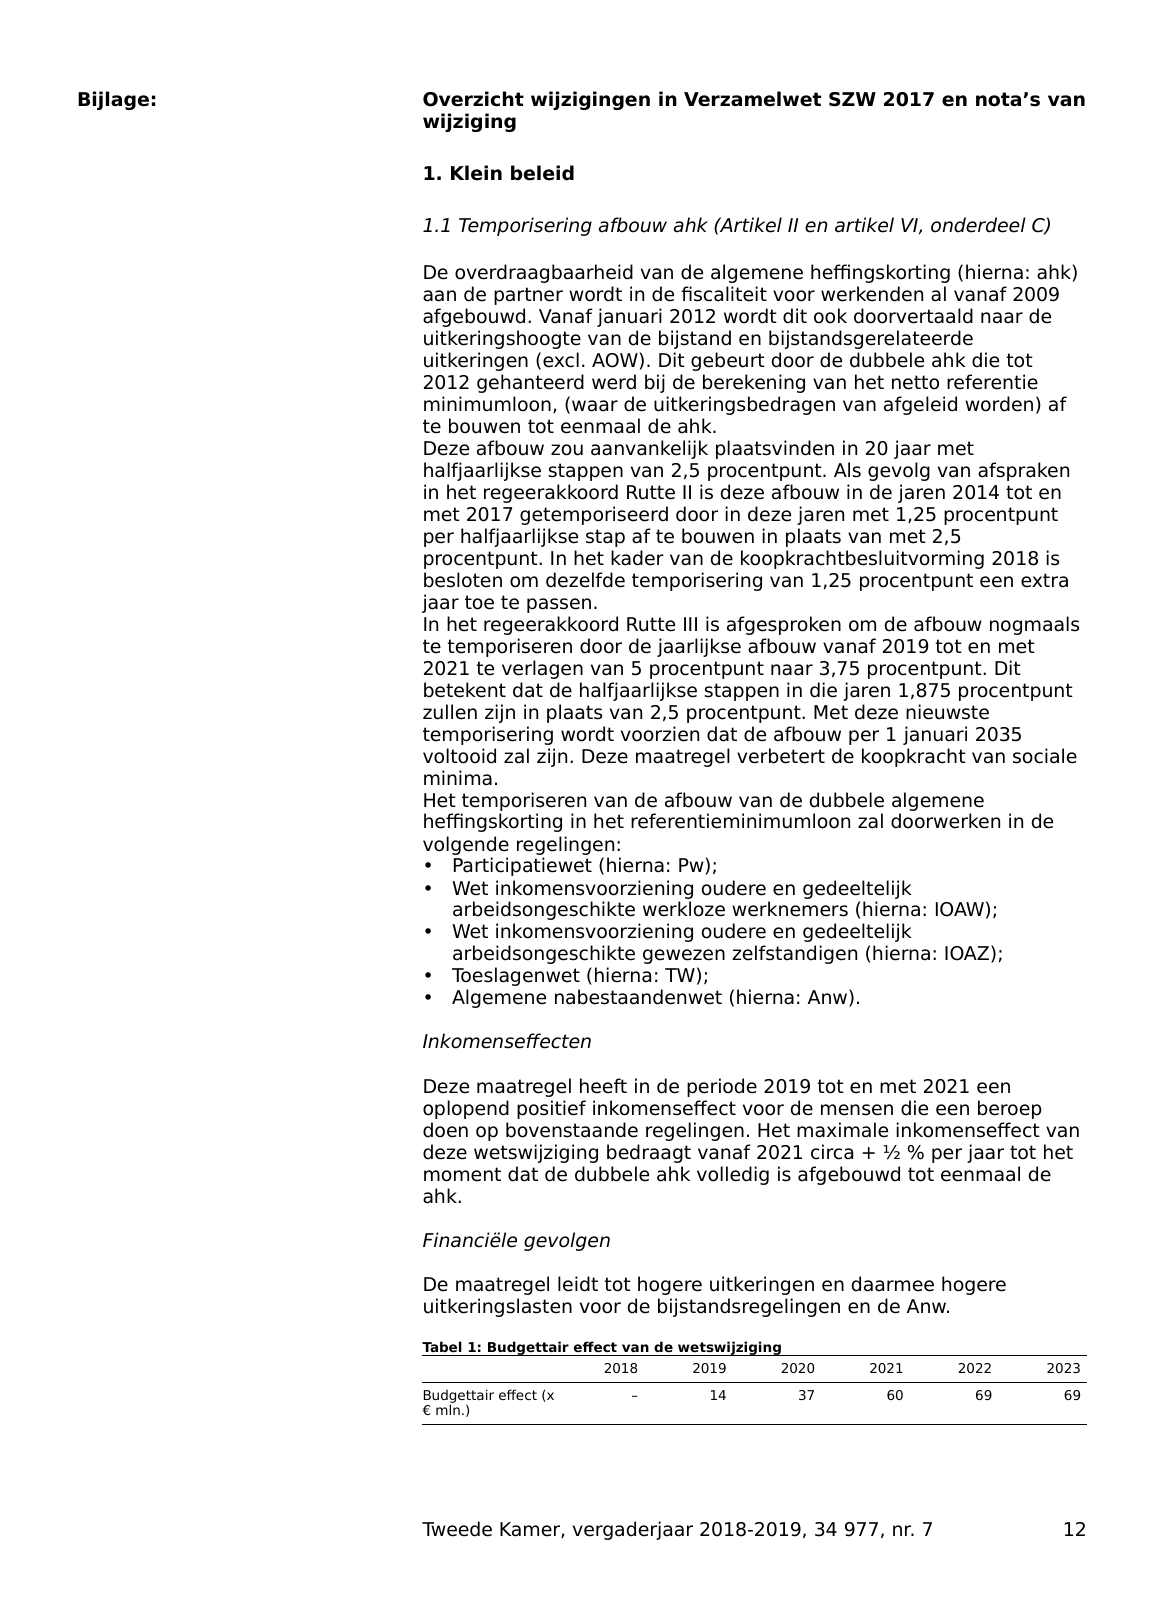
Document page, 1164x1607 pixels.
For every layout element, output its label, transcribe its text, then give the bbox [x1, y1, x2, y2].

table_cell – [555, 1383, 644, 1423]
subtitle Financiële gevolgen [422, 1230, 1087, 1252]
text • Wet inkomensvoorziening oudere en gedeeltelijk arbeidsongeschikte gewezen zelfstandigen (hierna: IOAZ); [422, 921, 1087, 965]
text De overdraagbaarheid van de algemene heffingskorting (hierna: ahk) aan de partner wordt in de fiscaliteit voor werkenden al vanaf 2009 afgebouwd. Vanaf januari 2012 wordt dit ook doorvertaald naar de uitkeringshoogte van de bijstand en bijstandsgerelateerde uitkeringen (excl. AOW). Dit gebeurt door de dubbele ahk die tot 2012 gehanteerd werd bij de berekening van het netto referentie minimumloon, (waar de uitkeringsbedragen van afgeleid worden) af te bouwen tot eenmaal de ahk. [422, 262, 1087, 438]
table_cell 14 [644, 1383, 732, 1423]
table_cell [422, 1356, 555, 1382]
table_cell 2020 [732, 1356, 821, 1382]
text • Participatiewet (hierna: Pw); [422, 855, 1087, 877]
text • Toeslagenwet (hierna: TW); [422, 965, 1087, 987]
table_cell 2019 [644, 1356, 732, 1382]
table_cell 2021 [821, 1356, 909, 1382]
table_cell 37 [732, 1383, 821, 1423]
table_cell 69 [910, 1383, 998, 1423]
text • Wet inkomensvoorziening oudere en gedeeltelijk arbeidsongeschikte werkloze werknemers (hierna: IOAW); [422, 877, 1087, 921]
text • Algemene nabestaandenwet (hierna: Anw). [422, 987, 1087, 1009]
table_cell 2022 [910, 1356, 998, 1382]
text Deze afbouw zou aanvankelijk plaatsvinden in 20 jaar met halfjaarlijkse stappen van 2,5 procentpunt. Als gevolg van afspraken in het regeerakkoord Rutte II is deze afbouw in de jaren 2014 tot en met 2017 getemporiseerd door in deze jaren met 1,25 procentpunt per halfjaarlijkse stap af te bouwen in plaats van met 2,5 procentpunt. In het kader van de koopkrachtbesluitvorming 2018 is besloten om dezelfde temporisering van 1,25 procentpunt een extra jaar toe te passen. [422, 438, 1087, 614]
table_cell 2018 [555, 1356, 644, 1382]
text De maatregel leidt tot hogere uitkeringen en daarmee hogere uitkeringslasten voor de bijstandsregelingen en de Anw. [422, 1274, 1087, 1318]
text In het regeerakkoord Rutte III is afgesproken om de afbouw nogmaals te temporiseren door de jaarlijkse afbouw vanaf 2019 tot en met 2021 te verlagen van 5 procentpunt naar 3,75 procentpunt. Dit betekent dat de halfjaarlijkse stappen in die jaren 1,875 procentpunt zullen zijn in plaats van 2,5 procentpunt. Met deze nieuwste temporisering wordt voorzien dat de afbouw per 1 januari 2035 voltooid zal zijn. Deze maatregel verbetert de koopkracht van sociale minima. [422, 614, 1087, 789]
subtitle 1. Klein beleid [422, 163, 1087, 185]
table_cell 2023 [998, 1356, 1087, 1382]
table_header Tabel 1: Budgettair effect van de wetswijziging [422, 1340, 1087, 1355]
text Het temporiseren van de afbouw van de dubbele algemene heffingskorting in het referentieminimumloon zal doorwerken in de volgende regelingen: [422, 789, 1087, 855]
subtitle Bijlage: Overzicht wijzigingen in Verzamelwet SZW 2017 en nota’s van wijziging [77, 89, 1087, 133]
text Deze maatregel heeft in de periode 2019 tot en met 2021 een oplopend positief inkomenseffect voor de mensen die een beroep doen op bovenstaande regelingen. Het maximale inkomenseffect van deze wetswijziging bedraagt vanaf 2021 circa + ½ % per jaar tot het moment dat de dubbele ahk volledig is afgebouwd tot eenmaal de ahk. [422, 1076, 1087, 1207]
subtitle Inkomenseffecten [422, 1031, 1087, 1053]
table_cell Budgettair effect (x € mln.) [422, 1383, 555, 1423]
table_cell 60 [821, 1383, 909, 1423]
subtitle 1.1 Temporisering afbouw ahk (Artikel II en artikel VI, onderdeel C) [422, 215, 1087, 237]
table_cell 69 [998, 1383, 1087, 1423]
